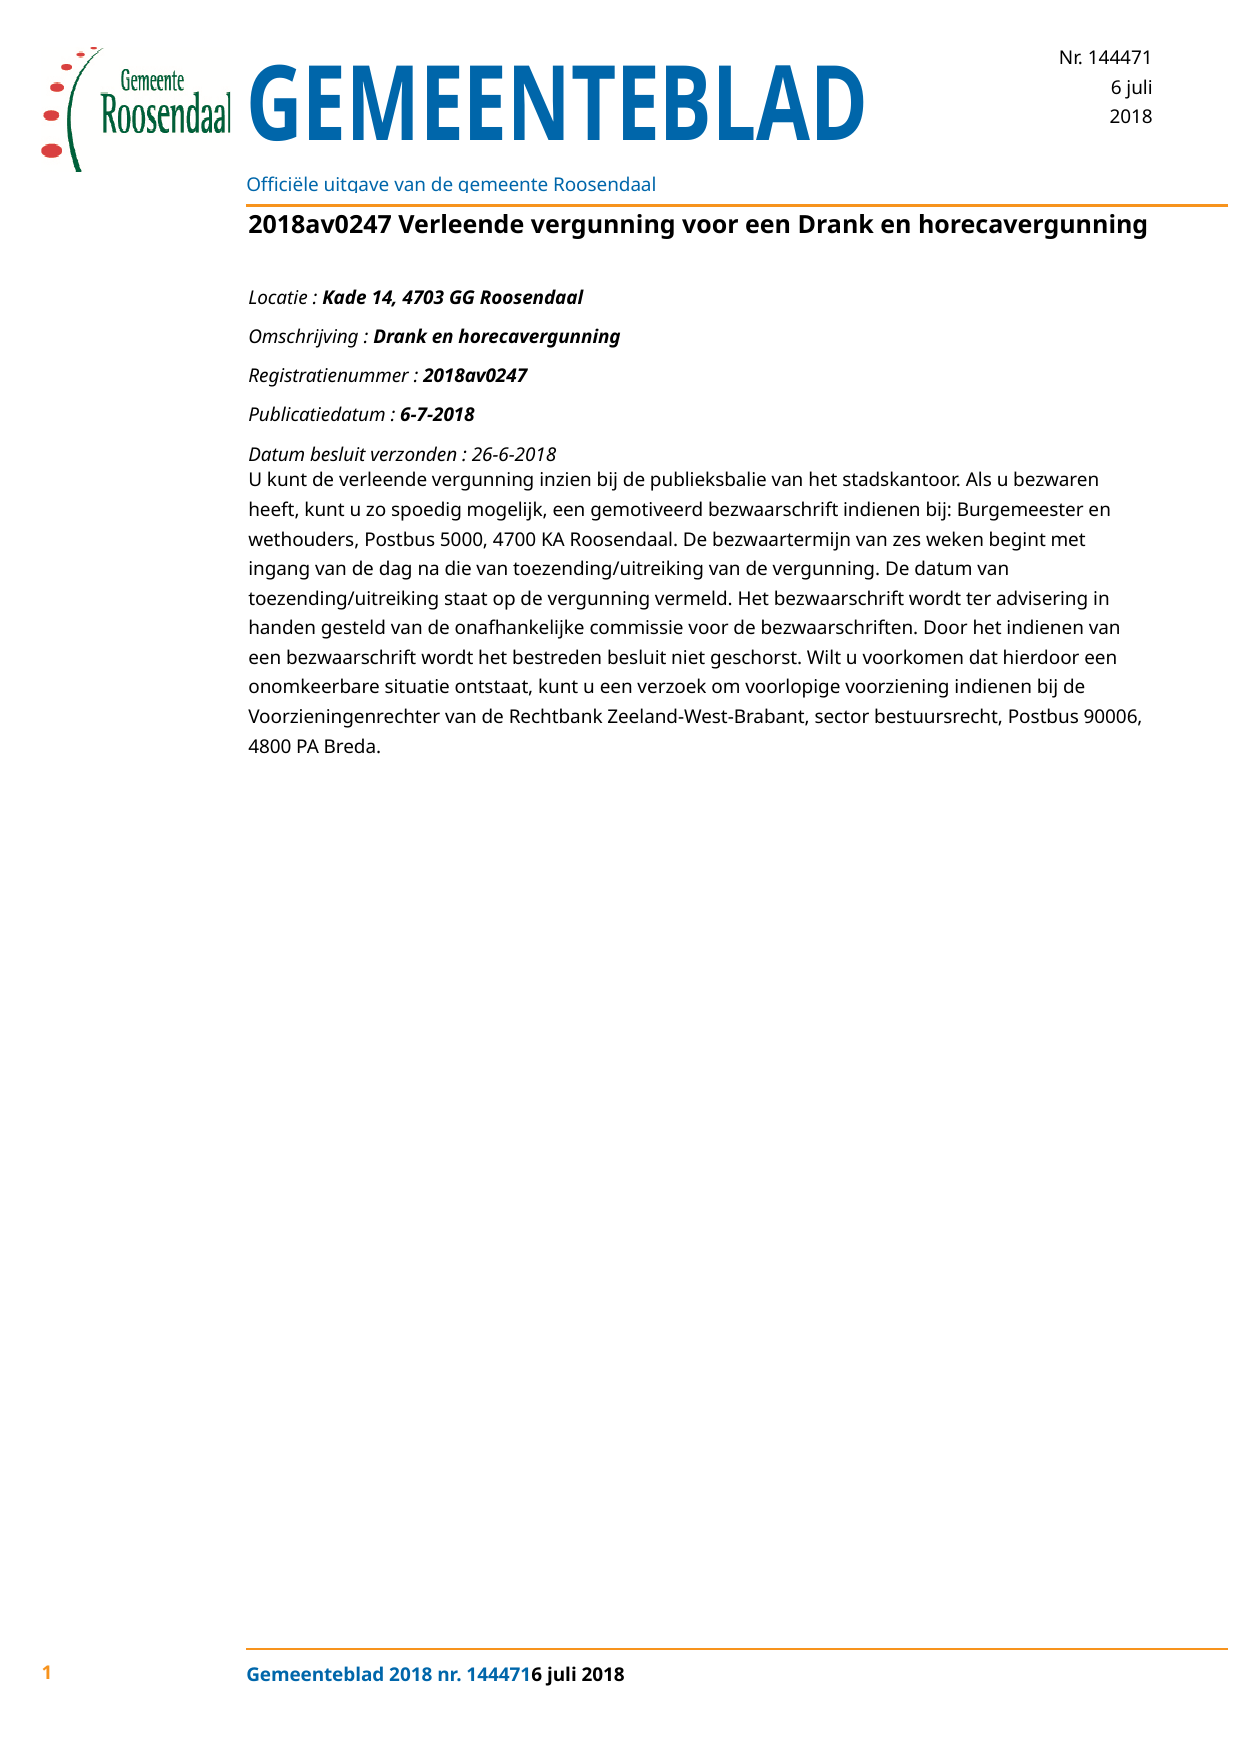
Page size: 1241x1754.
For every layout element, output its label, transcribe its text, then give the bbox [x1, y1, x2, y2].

text Locatie : Kade 14, 4703 GG Roosendaal [248, 284, 1152, 309]
text 2018av0247 Verleende vergunning voor een Drank en horecavergunning [248, 207, 1152, 241]
text Registratienummer : 2018av0247 [248, 362, 1152, 388]
picture [41, 47, 231, 172]
text Datum besluit verzonden : 26-6-2018 [248, 441, 1152, 467]
text Publicatiedatum : 6-7-2018 [248, 402, 1152, 427]
text Omschrijving : Drank en horecavergunning [248, 323, 1152, 349]
text U kunt de verleende vergunning inzien bij de publieksbalie van het stadskantoor. Als u bezwaren heeft, kunt u zo spoedig mogelijk, een gemotiveerd bezwaarschrift indienen bij: Burgemeester en wethouders, Postbus 5000, 4700 KA Roosendaal. De bezwaartermijn van zes weken begint met ingang van de dag na die van toezending/uitreiking van de vergunning. De datum van toezending/uitreiking staat op de vergunning vermeld. Het bezwaarschrift wordt ter advisering in handen gesteld van de onafhankelijke commissie voor de bezwaarschriften. Door het indienen van een bezwaarschrift wordt het bestreden besluit niet geschorst. Wilt u voorkomen dat hierdoor een onomkeerbare situatie ontstaat, kunt u een verzoek om voorlopige voorziening indienen bij de Voorzieningenrechter van de Rechtbank Zeeland-West-Brabant, sector bestuursrecht, Postbus 90006, 4800 PA Breda. [248, 467, 1152, 759]
